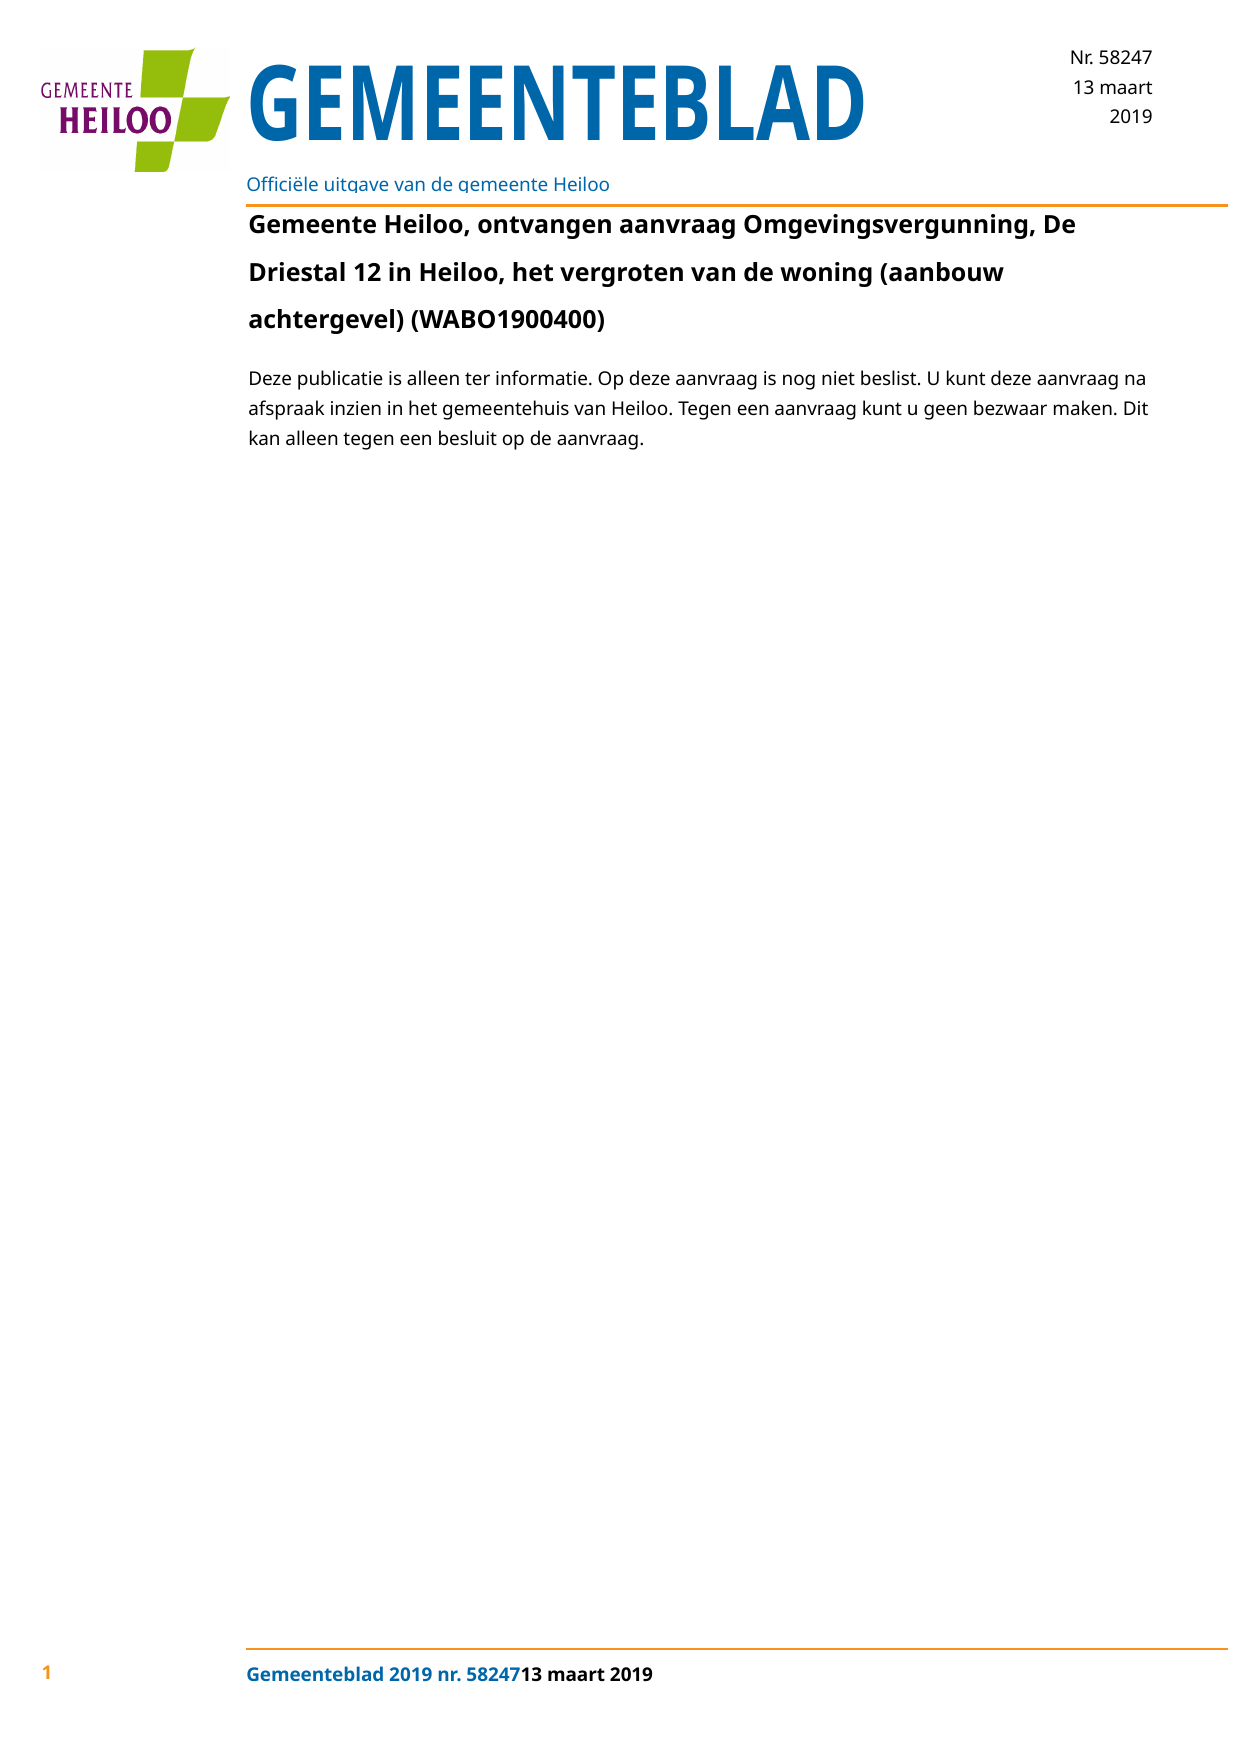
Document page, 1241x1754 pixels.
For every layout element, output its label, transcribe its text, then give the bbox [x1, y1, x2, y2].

text Gemeente Heiloo, ontvangen aanvraag Omgevingsvergunning, De Driestal 12 in Heiloo, het vergroten van de woning (aanbouw achtergevel) (WABO1900400) [248, 207, 1152, 336]
text Deze publicatie is alleen ter informatie. Op deze aanvraag is nog niet beslist. U kunt deze aanvraag na afspraak inzien in het gemeentehuis van Heiloo. Tegen een aanvraag kunt u geen bezwaar maken. Dit kan alleen tegen een besluit op de aanvraag. [248, 366, 1152, 450]
picture [41, 47, 231, 172]
